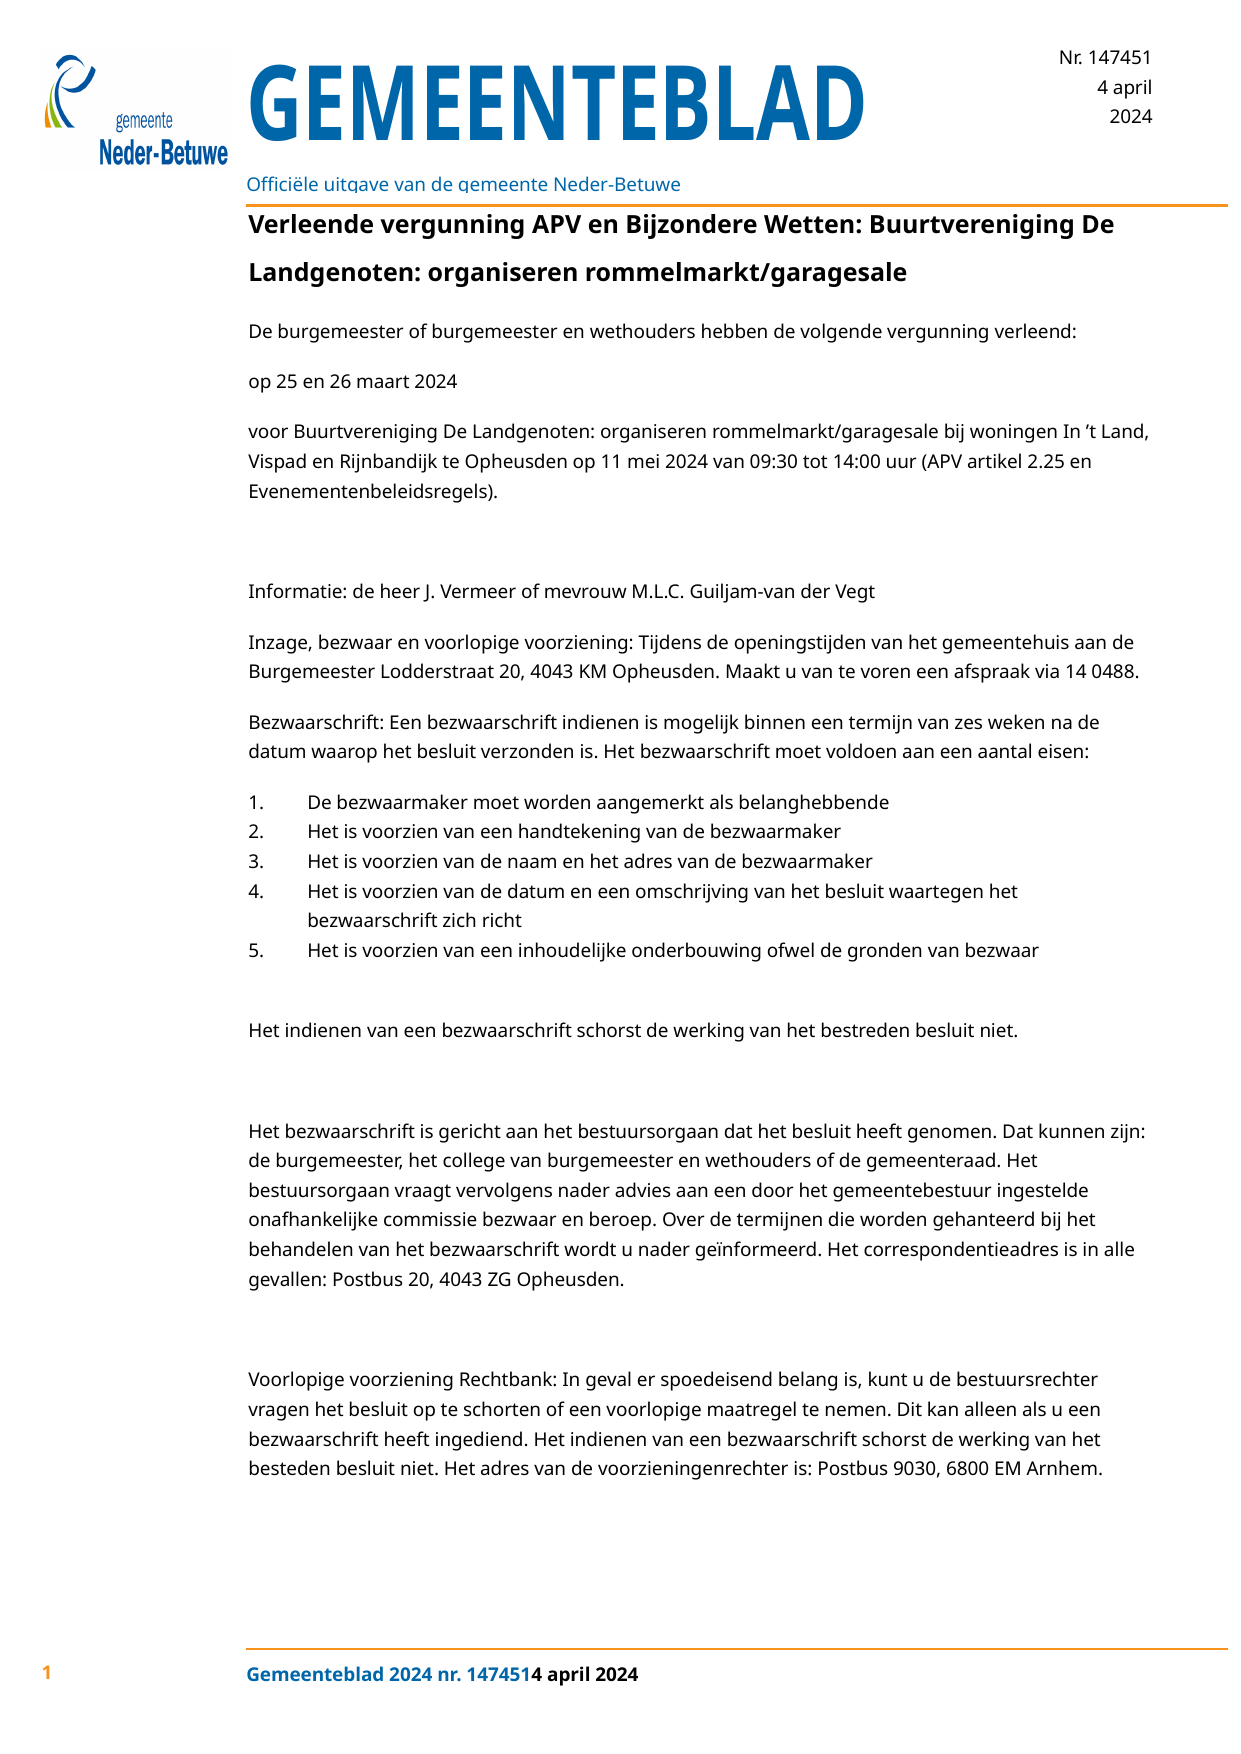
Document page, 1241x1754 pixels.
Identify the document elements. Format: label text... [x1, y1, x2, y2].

text Bezwaarschrift: Een bezwaarschrift indienen is mogelijk binnen een termijn van zes weken na de datum waarop het besluit verzonden is. Het bezwaarschrift moet voldoen aan een aantal eisen: [248, 709, 1152, 764]
list Het is voorzien van de naam en het adres van de bezwaarmaker [248, 848, 1152, 874]
text Voorlopige voorziening Rechtbank: In geval er spoedeisend belang is, kunt u de bestuursrechter vragen het besluit op te schorten of een voorlopige maatregel te nemen. Dit kan alleen als u een bezwaarschrift heeft ingediend. Het indienen van een bezwaarschrift schorst de werking van het besteden besluit niet. Het adres van de voorzieningenrechter is: Postbus 9030, 6800 EM Arnhem. [248, 1367, 1152, 1481]
text De burgemeester of burgemeester en wethouders hebben de volgende vergunning verleend: [248, 318, 1152, 344]
text Informatie: de heer J. Vermeer of mevrouw M.L.C. Guiljam-van der Vegt [248, 579, 1152, 604]
list De bezwaarmaker moet worden aangemerkt als belanghebbende [248, 789, 1152, 815]
text Het bezwaarschrift is gericht aan het bestuursorgaan dat het besluit heeft genomen. Dat kunnen zijn: de burgemeester, het college van burgemeester en wethouders of de gemeenteraad. Het bestuursorgaan vraagt vervolgens nader advies aan een door het gemeentebestuur ingestelde onafhankelijke commissie bezwaar en beroep. Over de termijnen die worden gehanteerd bij het behandelen van het bezwaarschrift wordt u nader geïnformeerd. Het correspondentieadres is in alle gevallen: Postbus 20, 4043 ZG Opheusden. [248, 1118, 1152, 1292]
text Inzage, bezwaar en voorlopige voorziening: Tijdens de openingstijden van het gemeentehuis aan de Burgemeester Lodderstraat 20, 4043 KM Opheusden. Maakt u van te voren een afspraak via 14 0488. [248, 629, 1152, 684]
text voor Buurtvereniging De Landgenoten: organiseren rommelmarkt/garagesale bij woningen In ’t Land, Vispad en Rijnbandijk te Opheusden op 11 mei 2024 van 09:30 tot 14:00 uur (APV artikel 2.25 en Evenementenbeleidsregels). [248, 419, 1152, 504]
text Het indienen van een bezwaarschrift schorst de werking van het bestreden besluit niet. [248, 1017, 1152, 1043]
list Het is voorzien van een handtekening van de bezwaarmaker [248, 819, 1152, 844]
text Verleende vergunning APV en Bijzondere Wetten: Buurtvereniging De Landgenoten: organiseren rommelmarkt/garagesale [248, 207, 1152, 288]
list Het is voorzien van de datum en een omschrijving van het besluit waartegen het bezwaarschrift zich richt [248, 878, 1152, 933]
text op 25 en 26 maart 2024 [248, 368, 1152, 394]
list Het is voorzien van een inhoudelijke onderbouwing ofwel de gronden van bezwaar [248, 937, 1152, 963]
picture [41, 47, 231, 172]
